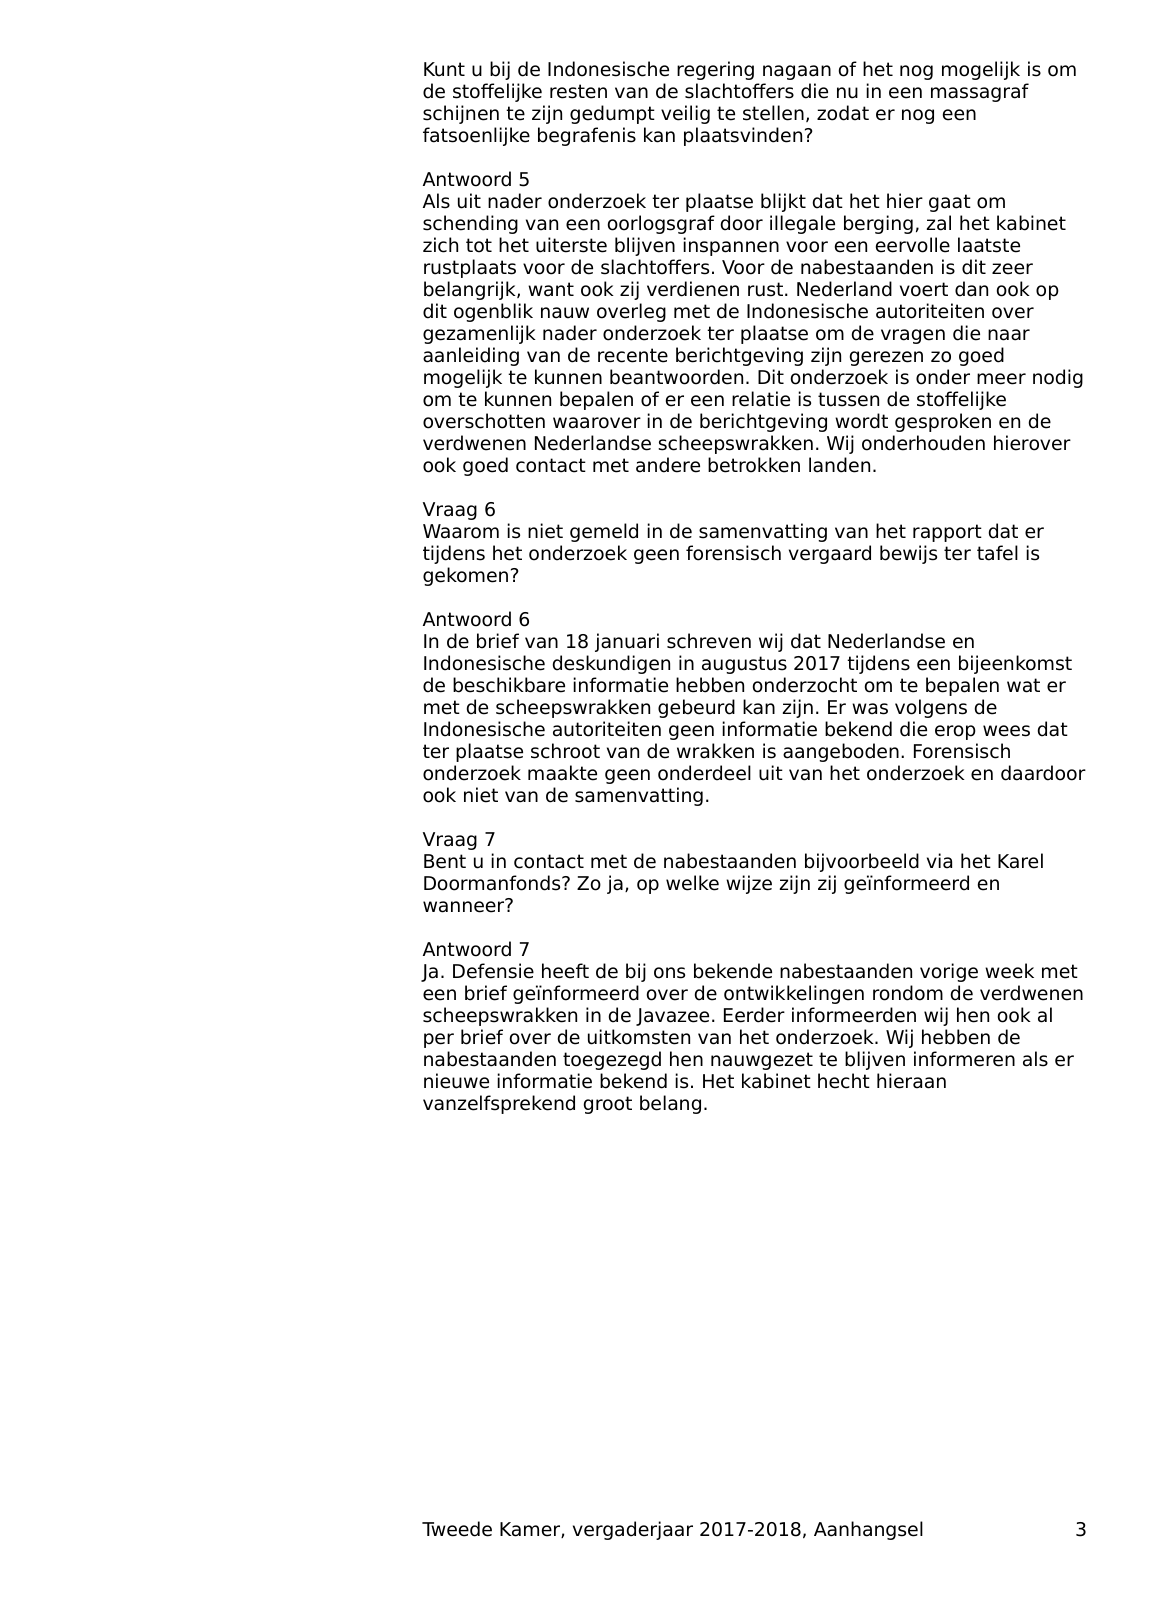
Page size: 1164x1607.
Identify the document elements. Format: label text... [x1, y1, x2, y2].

text Antwoord 7 [422, 939, 1087, 961]
text Als uit nader onderzoek ter plaatse blijkt dat het hier gaat om schending van een oorlogsgraf door illegale berging, zal het kabinet zich tot het uiterste blijven inspannen voor een eervolle laatste rustplaats voor de slachtoffers. Voor de nabestaanden is dit zeer belangrijk, want ook zij verdienen rust. Nederland voert dan ook op dit ogenblik nauw overleg met de Indonesische autoriteiten over gezamenlijk nader onderzoek ter plaatse om de vragen die naar aanleiding van de recente berichtgeving zijn gerezen zo goed mogelijk te kunnen beantwoorden. Dit onderzoek is onder meer nodig om te kunnen bepalen of er een relatie is tussen de stoffelijke overschotten waarover in de berichtgeving wordt gesproken en de verdwenen Nederlandse scheepswrakken. Wij onderhouden hierover ook goed contact met andere betrokken landen. [422, 191, 1087, 477]
text Vraag 6 [422, 499, 1087, 521]
text Ja. Defensie heeft de bij ons bekende nabestaanden vorige week met een brief geïnformeerd over de ontwikkelingen rondom de verdwenen scheepswrakken in de Javazee. Eerder informeerden wij hen ook al per brief over de uitkomsten van het onderzoek. Wij hebben de nabestaanden toegezegd hen nauwgezet te blijven informeren als er nieuwe informatie bekend is. Het kabinet hecht hieraan vanzelfsprekend groot belang. [422, 961, 1087, 1115]
text Vraag 7 [422, 829, 1087, 851]
text Waarom is niet gemeld in de samenvatting van het rapport dat er tijdens het onderzoek geen forensisch vergaard bewijs ter tafel is gekomen? [422, 521, 1087, 587]
text Antwoord 6 [422, 609, 1087, 631]
text Antwoord 5 [422, 169, 1087, 191]
text Bent u in contact met de nabestaanden bijvoorbeeld via het Karel Doormanfonds? Zo ja, op welke wijze zijn zij geïnformeerd en wanneer? [422, 851, 1087, 917]
text In de brief van 18 januari schreven wij dat Nederlandse en Indonesische deskundigen in augustus 2017 tijdens een bijeenkomst de beschikbare informatie hebben onderzocht om te bepalen wat er met de scheepswrakken gebeurd kan zijn. Er was volgens de Indonesische autoriteiten geen informatie bekend die erop wees dat ter plaatse schroot van de wrakken is aangeboden. Forensisch onderzoek maakte geen onderdeel uit van het onderzoek en daardoor ook niet van de samenvatting. [422, 631, 1087, 807]
text Kunt u bij de Indonesische regering nagaan of het nog mogelijk is om de stoffelijke resten van de slachtoffers die nu in een massagraf schijnen te zijn gedumpt veilig te stellen, zodat er nog een fatsoenlijke begrafenis kan plaatsvinden? [422, 59, 1087, 147]
